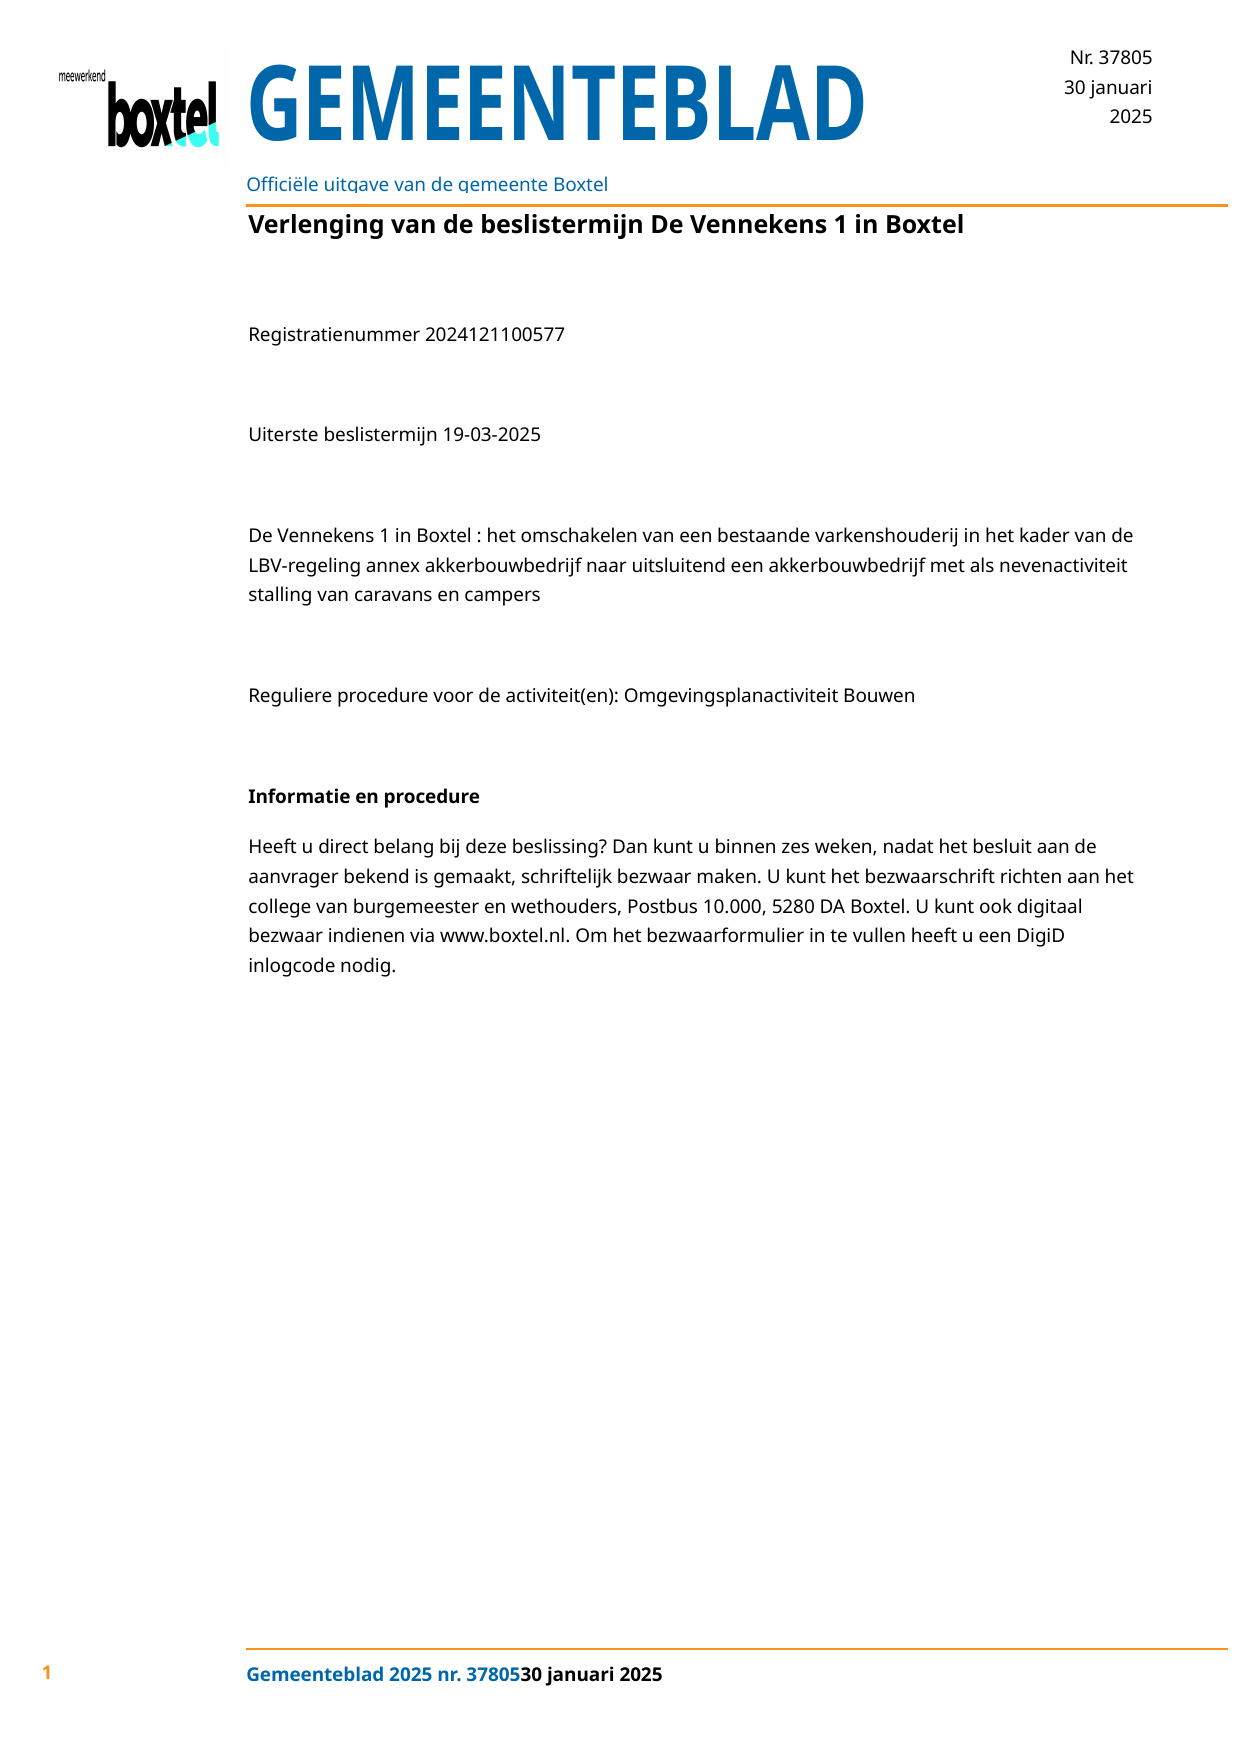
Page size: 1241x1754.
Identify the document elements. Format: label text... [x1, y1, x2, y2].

text Uiterste beslistermijn 19-03-2025 [248, 422, 1152, 447]
text De Vennekens 1 in Boxtel : het omschakelen van een bestaande varkenshouderij in het kader van de LBV-regeling annex akkerbouwbedrijf naar uitsluitend een akkerbouwbedrijf met als nevenactiviteit stalling van caravans en campers [248, 522, 1152, 607]
text Heeft u direct belang bij deze beslissing? Dan kunt u binnen zes weken, nadat het besluit aan de aanvrager bekend is gemaakt, schriftelijk bezwaar maken. U kunt het bezwaarschrift richten aan het college van burgemeester en wethouders, Postbus 10.000, 5280 DA Boxtel. U kunt ook digitaal bezwaar indienen via www.boxtel.nl. Om het bezwaarformulier in te vullen heeft u een DigiD inlogcode nodig. [248, 834, 1152, 978]
picture [41, 47, 231, 172]
text Reguliere procedure voor de activiteit(en): Omgevingsplanactiviteit Bouwen [248, 682, 1152, 708]
text Informatie en procedure [248, 783, 1152, 809]
text Registratienummer 2024121100577 [248, 321, 1152, 346]
text Verlenging van de beslistermijn De Vennekens 1 in Boxtel [248, 207, 1152, 241]
